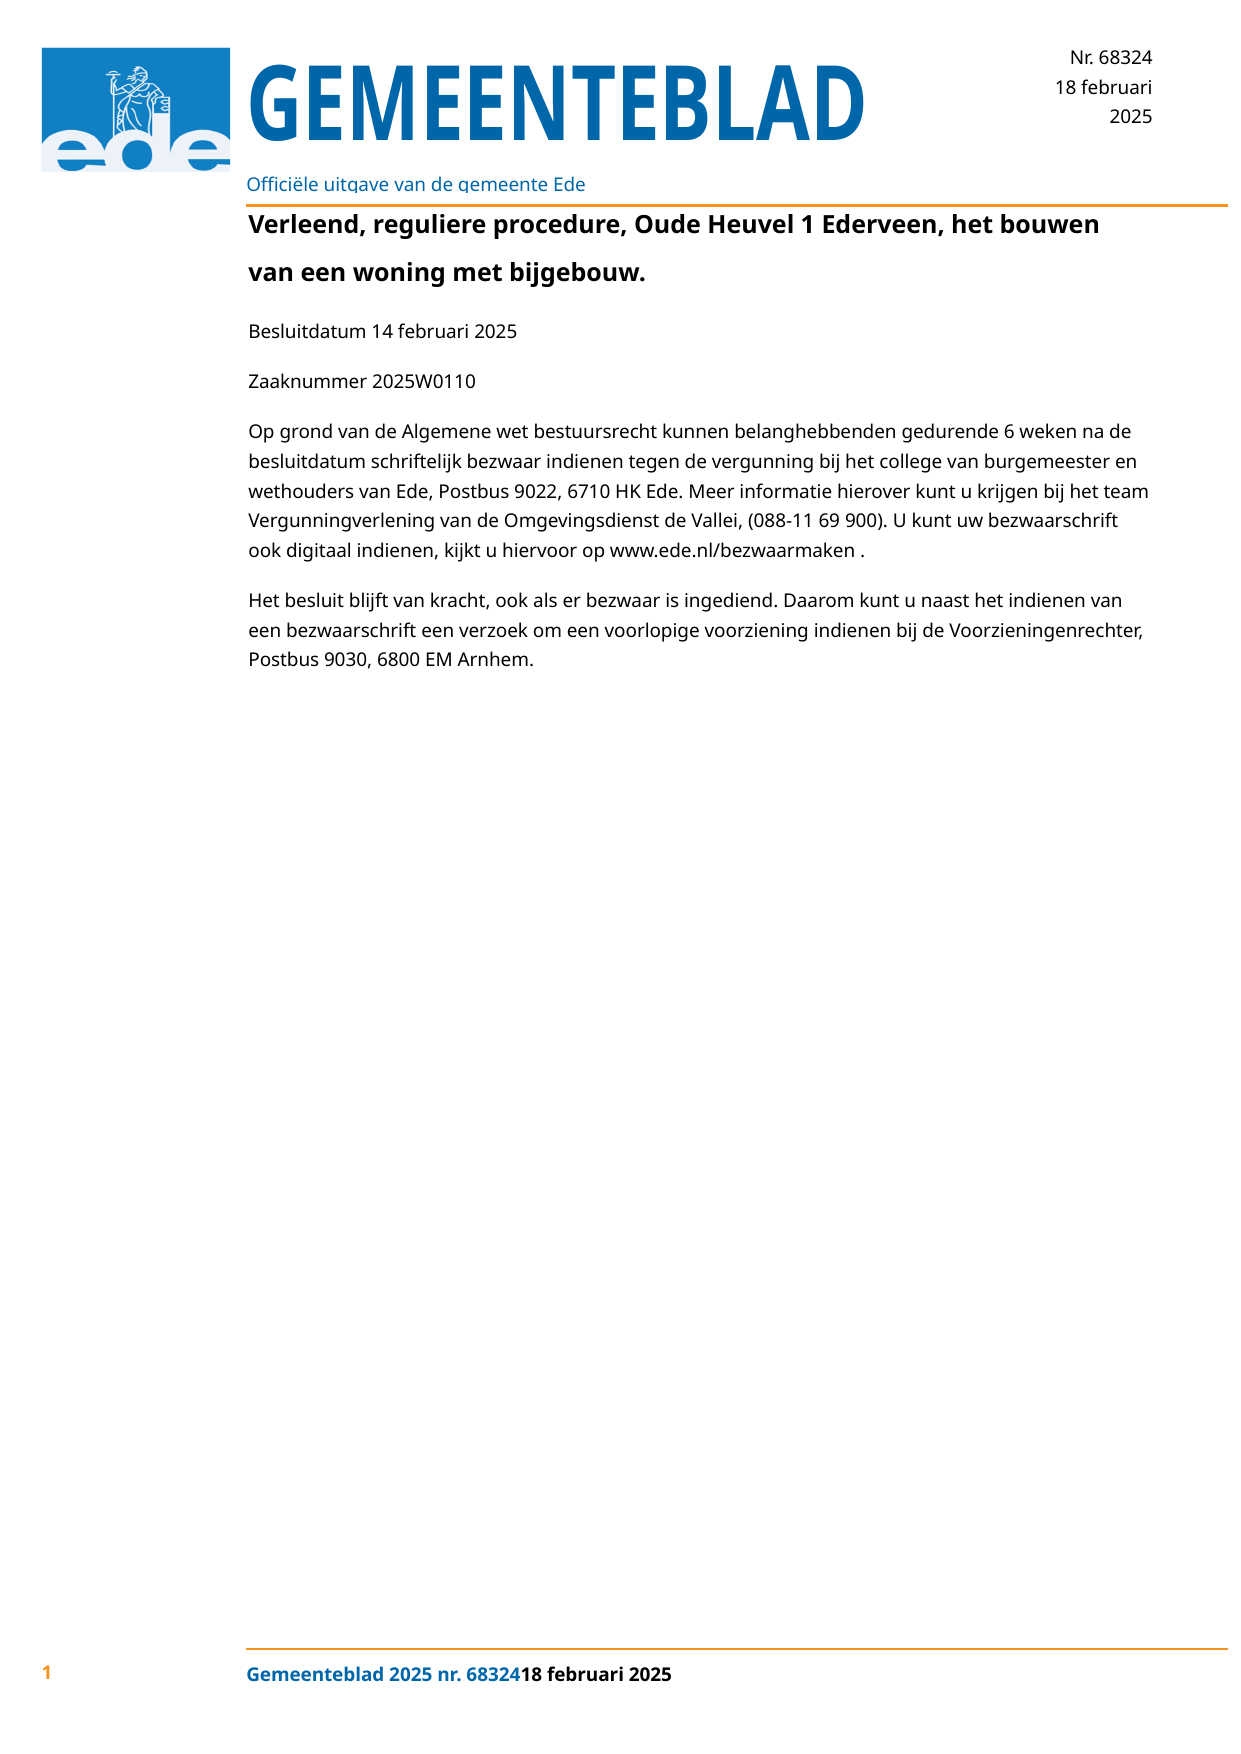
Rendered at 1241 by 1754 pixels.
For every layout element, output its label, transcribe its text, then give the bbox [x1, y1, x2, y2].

text Het besluit blijft van kracht, ook als er bezwaar is ingediend. Daarom kunt u naast het indienen van een bezwaarschrift een verzoek om een voorlopige voorziening indienen bij de Voorzieningenrechter, Postbus 9030, 6800 EM Arnhem. [248, 587, 1152, 672]
text Op grond van de Algemene wet bestuursrecht kunnen belanghebbenden gedurende 6 weken na de besluitdatum schriftelijk bezwaar indienen tegen de vergunning bij het college van burgemeester en wethouders van Ede, Postbus 9022, 6710 HK Ede. Meer informatie hierover kunt u krijgen bij het team Vergunningverlening van de Omgevingsdienst de Vallei, (088-11 69 900). U kunt uw bezwaarschrift ook digitaal indienen, kijkt u hiervoor op www.ede.nl/bezwaarmaken . [248, 419, 1152, 563]
text Verleend, reguliere procedure, Oude Heuvel 1 Ederveen, het bouwen van een woning met bijgebouw. [248, 207, 1152, 288]
text Zaaknummer 2025W0110 [248, 368, 1152, 394]
picture [41, 47, 231, 172]
text Besluitdatum 14 februari 2025 [248, 318, 1152, 344]
